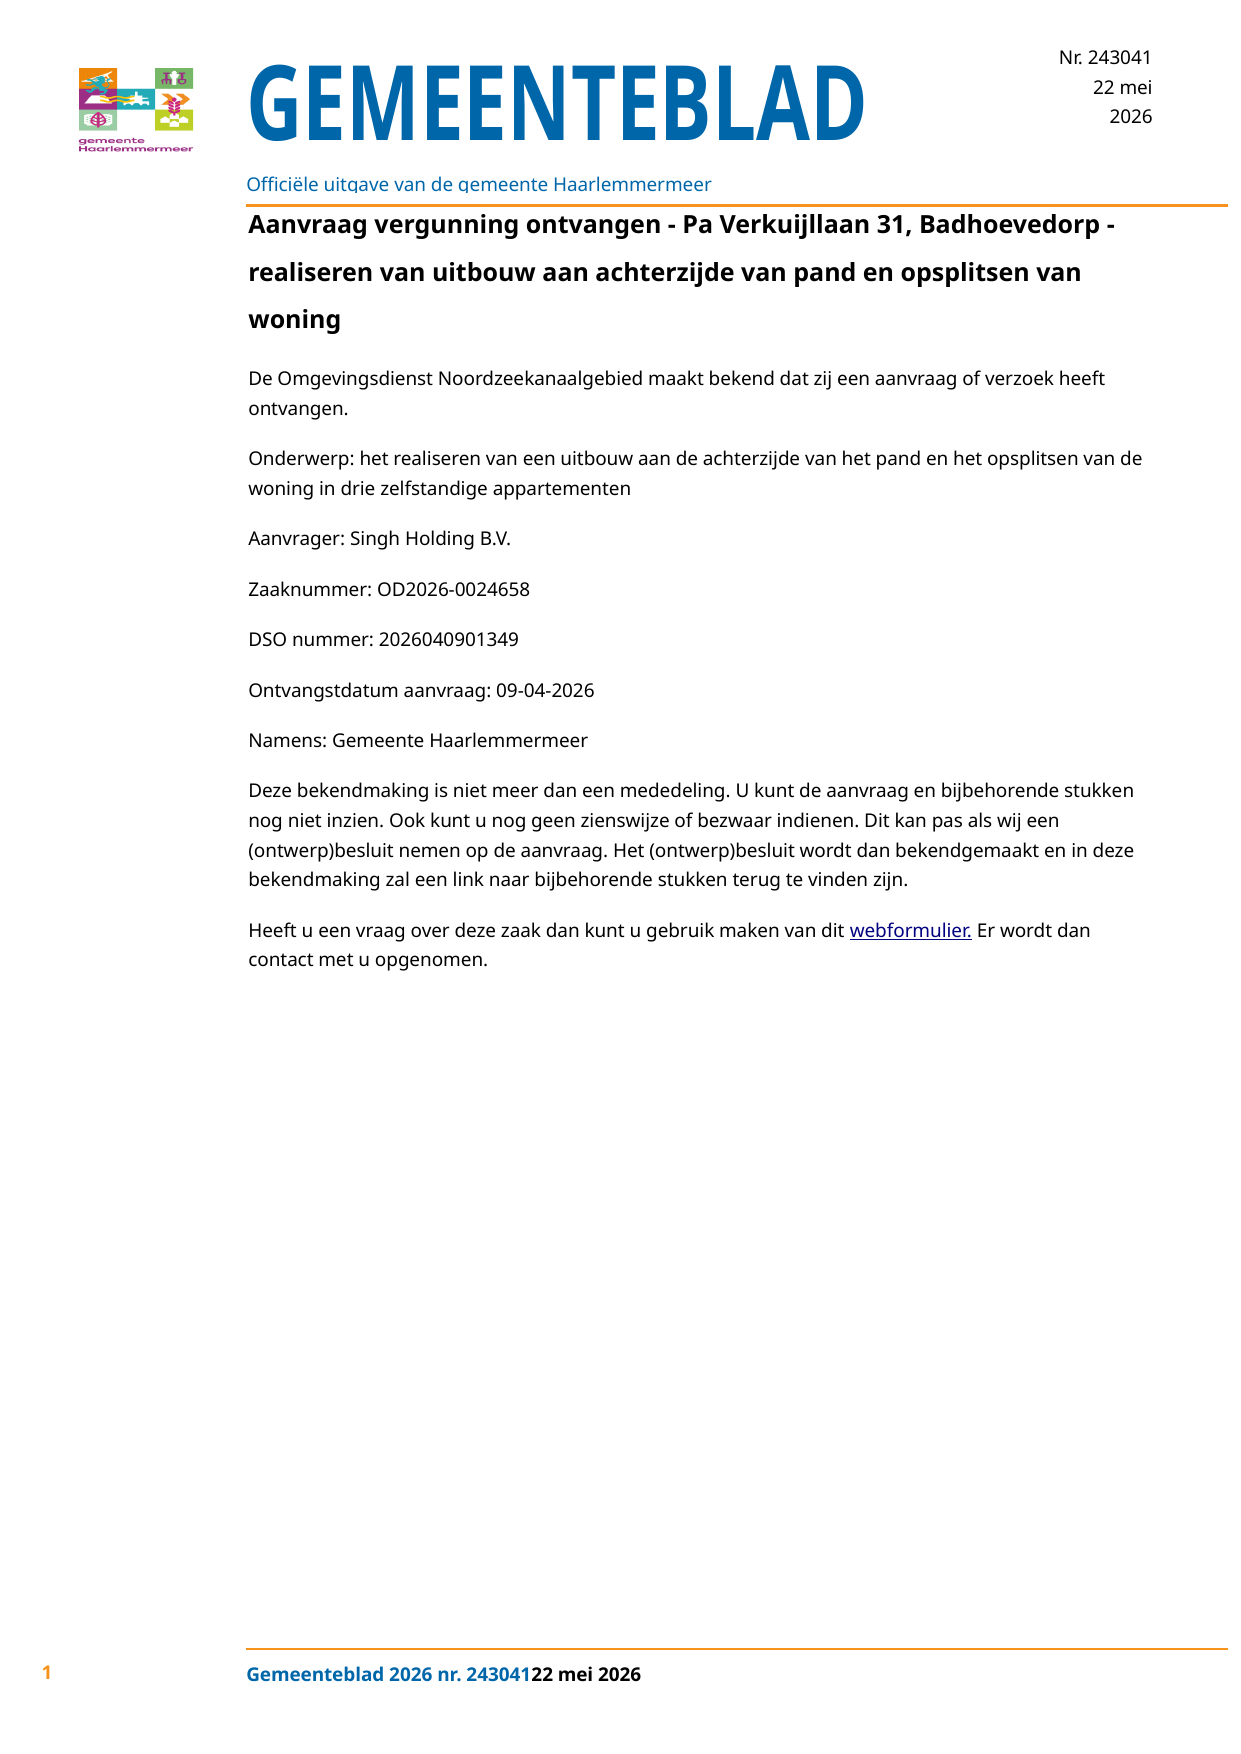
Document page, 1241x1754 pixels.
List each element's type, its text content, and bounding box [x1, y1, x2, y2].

text Aanvraag vergunning ontvangen - Pa Verkuijllaan 31, Badhoevedorp - realiseren van uitbouw aan achterzijde van pand en opsplitsen van woning [248, 207, 1152, 336]
picture [41, 47, 231, 172]
text Deze bekendmaking is niet meer dan een mededeling. U kunt de aanvraag en bijbehorende stukken nog niet inzien. Ook kunt u nog geen zienswijze of bezwaar indienen. Dit kan pas als wij een (ontwerp)besluit nemen op de aanvraag. Het (ontwerp)besluit wordt dan bekendgemaakt en in deze bekendmaking zal een link naar bijbehorende stukken terug te vinden zijn. [248, 778, 1152, 892]
text Ontvangstdatum aanvraag: 09-04-2026 [248, 677, 1152, 702]
text De Omgevingsdienst Noordzeekanaalgebied maakt bekend dat zij een aanvraag of verzoek heeft ontvangen. [248, 366, 1152, 421]
text DSO nummer: 2026040901349 [248, 626, 1152, 652]
text Onderwerp: het realiseren van een uitbouw aan de achterzijde van het pand en het opsplitsen van de woning in drie zelfstandige appartementen [248, 446, 1152, 501]
text Zaaknummer: OD2026-0024658 [248, 576, 1152, 602]
text Aanvrager: Singh Holding B.V. [248, 526, 1152, 551]
text Heeft u een vraag over deze zaak dan kunt u gebruik maken van dit webformulier. Er wordt dan contact met u opgenomen. [248, 917, 1152, 972]
text Namens: Gemeente Haarlemmermeer [248, 727, 1152, 753]
